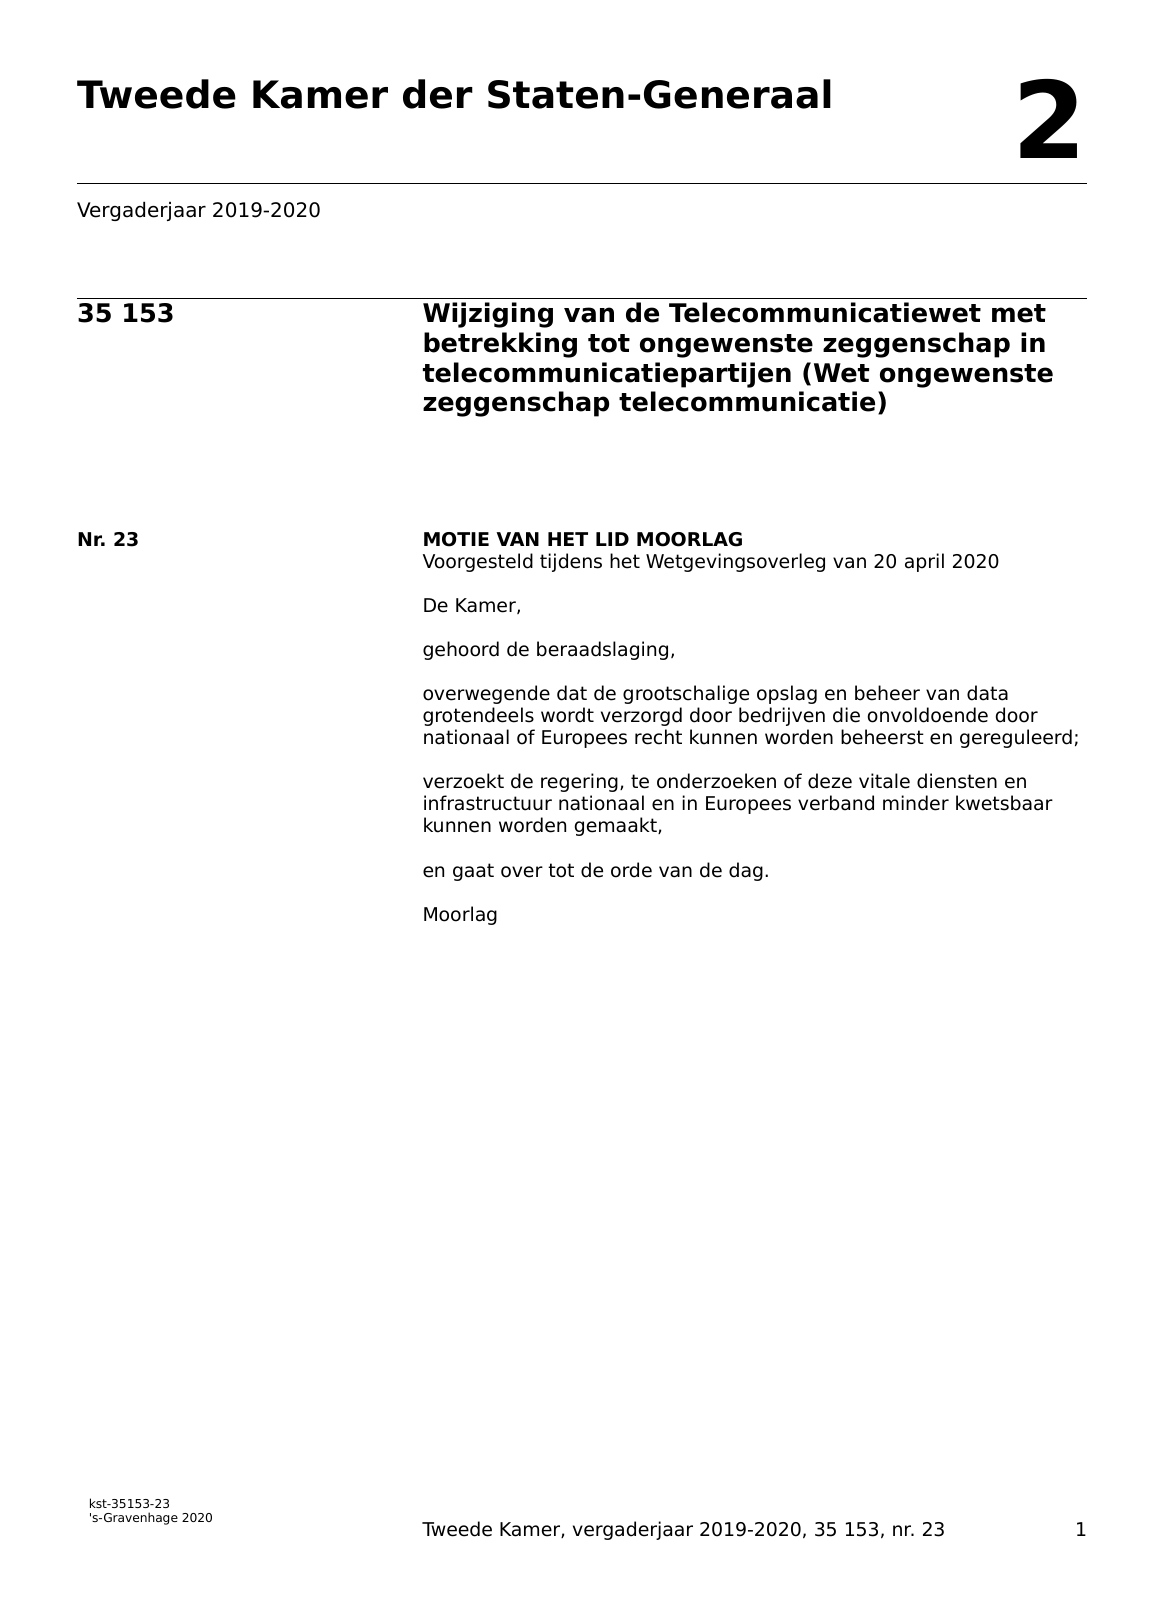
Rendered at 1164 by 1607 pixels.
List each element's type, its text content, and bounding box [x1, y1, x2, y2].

text gehoord de beraadslaging, [422, 639, 1087, 661]
table_cell Vergaderjaar 2019-2020 [77, 184, 1087, 298]
text De Kamer, [422, 595, 1087, 617]
text Voorgesteld tijdens het Wetgevingsoverleg van 20 april 2020 [422, 551, 1087, 573]
subtitle Nr. 23 MOTIE VAN HET LID MOORLAG [77, 529, 1087, 551]
text en gaat over tot de orde van de dag. [422, 859, 1087, 881]
text 's-Gravenhage 2020 [88, 1511, 323, 1525]
subtitle 35 153 Wijziging van de Telecommunicatiewet met betrekking tot ongewenste zeggenschap in telecommunicatiepartijen (Wet ongewenste zeggenschap telecommunicatie) [77, 299, 1087, 418]
table_header Tweede Kamer der Staten-Generaal [77, 59, 886, 183]
text overwegende dat de grootschalige opslag en beheer van data grotendeels wordt verzorgd door bedrijven die onvoldoende door nationaal of Europees recht kunnen worden beheerst en gereguleerd; [422, 683, 1087, 749]
table_header 2 [886, 59, 1087, 183]
text kst-35153-23 [88, 1497, 323, 1511]
text verzoekt de regering, te onderzoeken of deze vitale diensten en infrastructuur nationaal en in Europees verband minder kwetsbaar kunnen worden gemaakt, [422, 771, 1087, 837]
text Moorlag [422, 904, 1087, 926]
